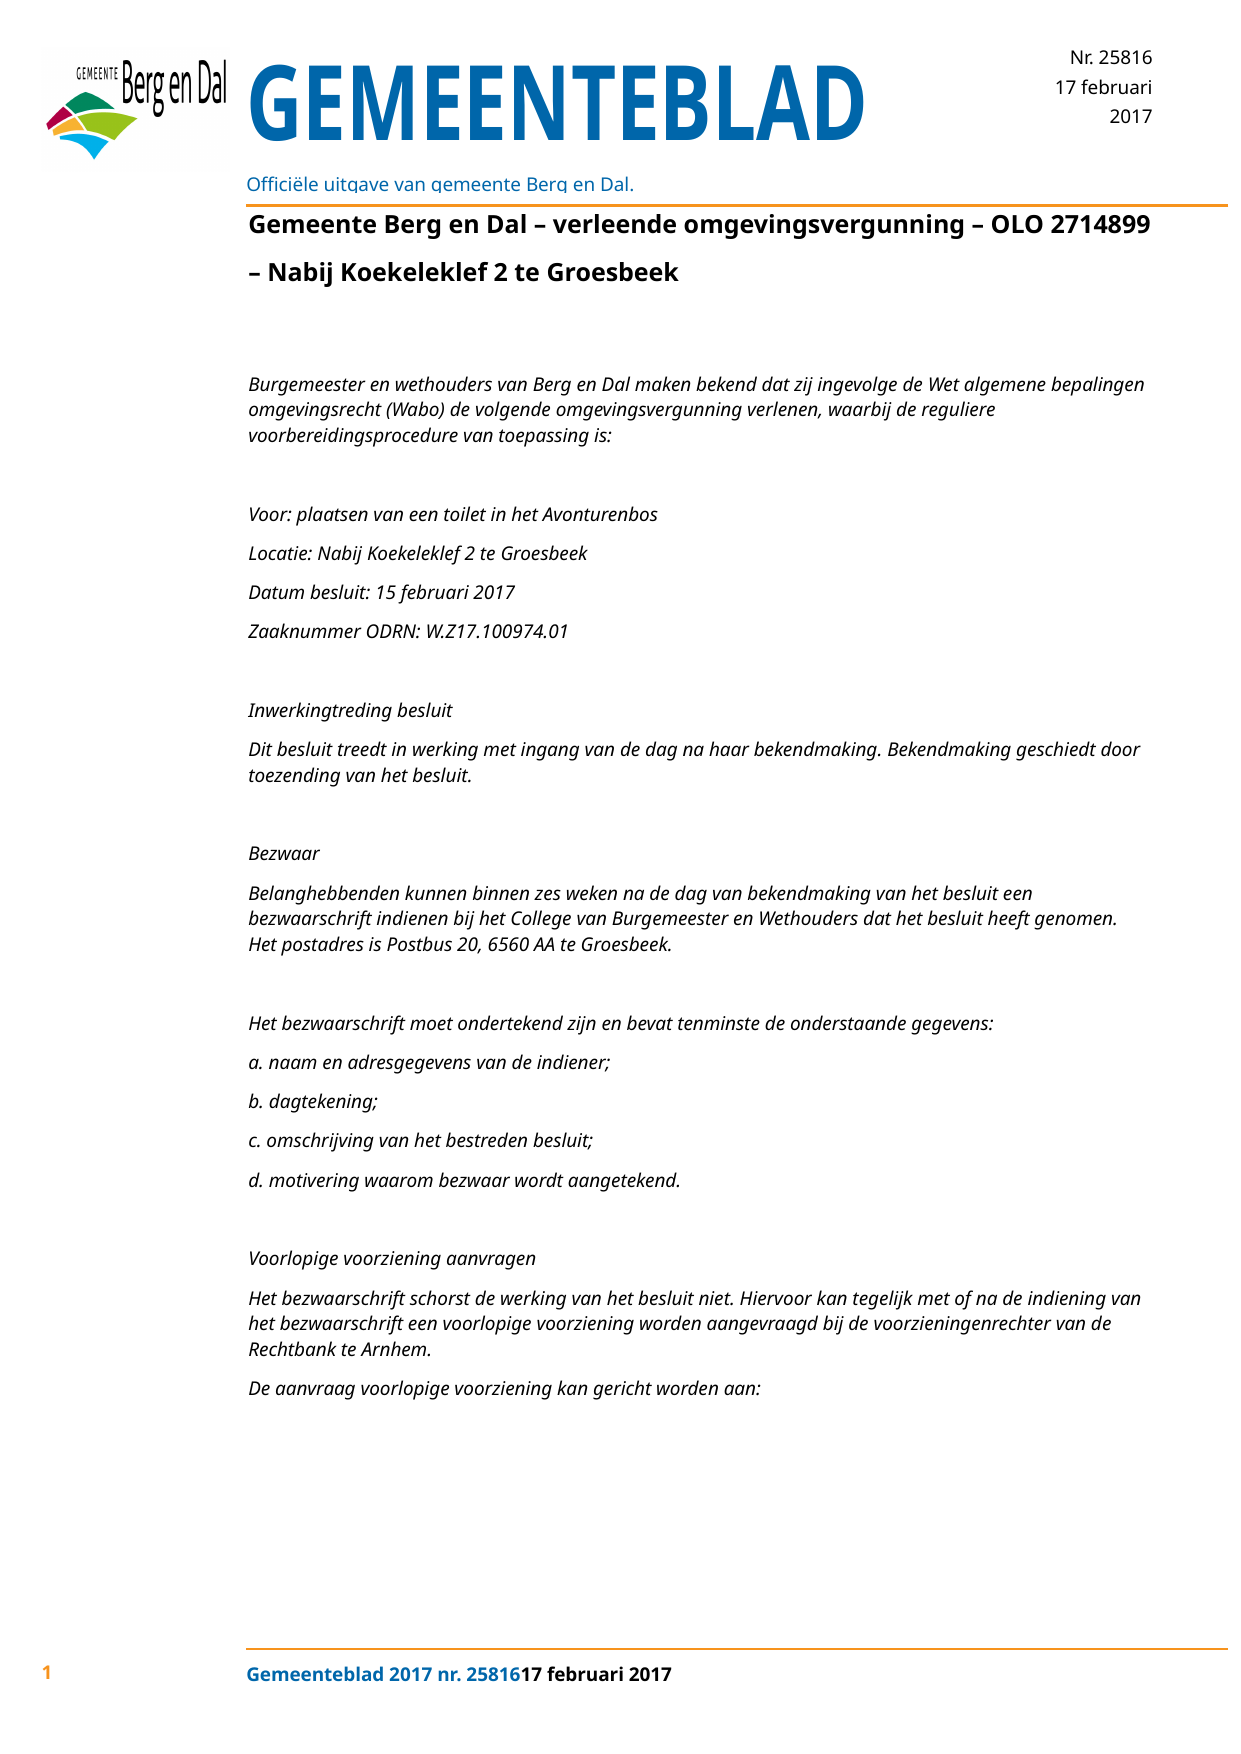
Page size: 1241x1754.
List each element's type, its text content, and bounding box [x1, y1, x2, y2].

text Voorlopige voorziening aanvragen [248, 1246, 1152, 1271]
text Voor: plaatsen van een toilet in het Avonturenbos [248, 501, 1152, 526]
text Het bezwaarschrift schorst de werking van het besluit niet. Hiervoor kan tegelijk met of na de indiening van het bezwaarschrift een voorlopige voorziening worden aangevraagd bij de voorzieningenrechter van de Rechtbank te Arnhem. [248, 1285, 1152, 1362]
text a. naam en adresgegevens van de indiener; [248, 1049, 1152, 1075]
text b. dagtekening; [248, 1088, 1152, 1114]
text Zaaknummer ODRN: W.Z17.100974.01 [248, 618, 1152, 644]
text Inwerkingtreding besluit [248, 697, 1152, 723]
text Bezwaar [248, 841, 1152, 866]
picture [41, 47, 231, 172]
text Locatie: Nabij Koekeleklef 2 te Groesbeek [248, 540, 1152, 566]
text d. motivering waarom bezwaar wordt aangetekend. [248, 1167, 1152, 1193]
text Gemeente Berg en Dal – verleende omgevingsvergunning – OLO 2714899 – Nabij Koekeleklef 2 te Groesbeek [248, 207, 1152, 288]
text Dit besluit treedt in werking met ingang van de dag na haar bekendmaking. Bekendmaking geschiedt door toezending van het besluit. [248, 736, 1152, 788]
text Burgemeester en wethouders van Berg en Dal maken bekend dat zij ingevolge de Wet algemene bepalingen omgevingsrecht (Wabo) de volgende omgevingsvergunning verlenen, waarbij de reguliere voorbereidingsprocedure van toepassing is: [248, 371, 1152, 448]
text De aanvraag voorlopige voorziening kan gericht worden aan: [248, 1376, 1152, 1401]
text Belanghebbenden kunnen binnen zes weken na de dag van bekendmaking van het besluit een bezwaarschrift indienen bij het College van Burgemeester en Wethouders dat het besluit heeft genomen. Het postadres is Postbus 20, 6560 AA te Groesbeek. [248, 880, 1152, 957]
text Het bezwaarschrift moet ondertekend zijn en bevat tenminste de onderstaande gegevens: [248, 1010, 1152, 1036]
text Datum besluit: 15 februari 2017 [248, 579, 1152, 605]
text c. omschrijving van het bestreden besluit; [248, 1128, 1152, 1153]
